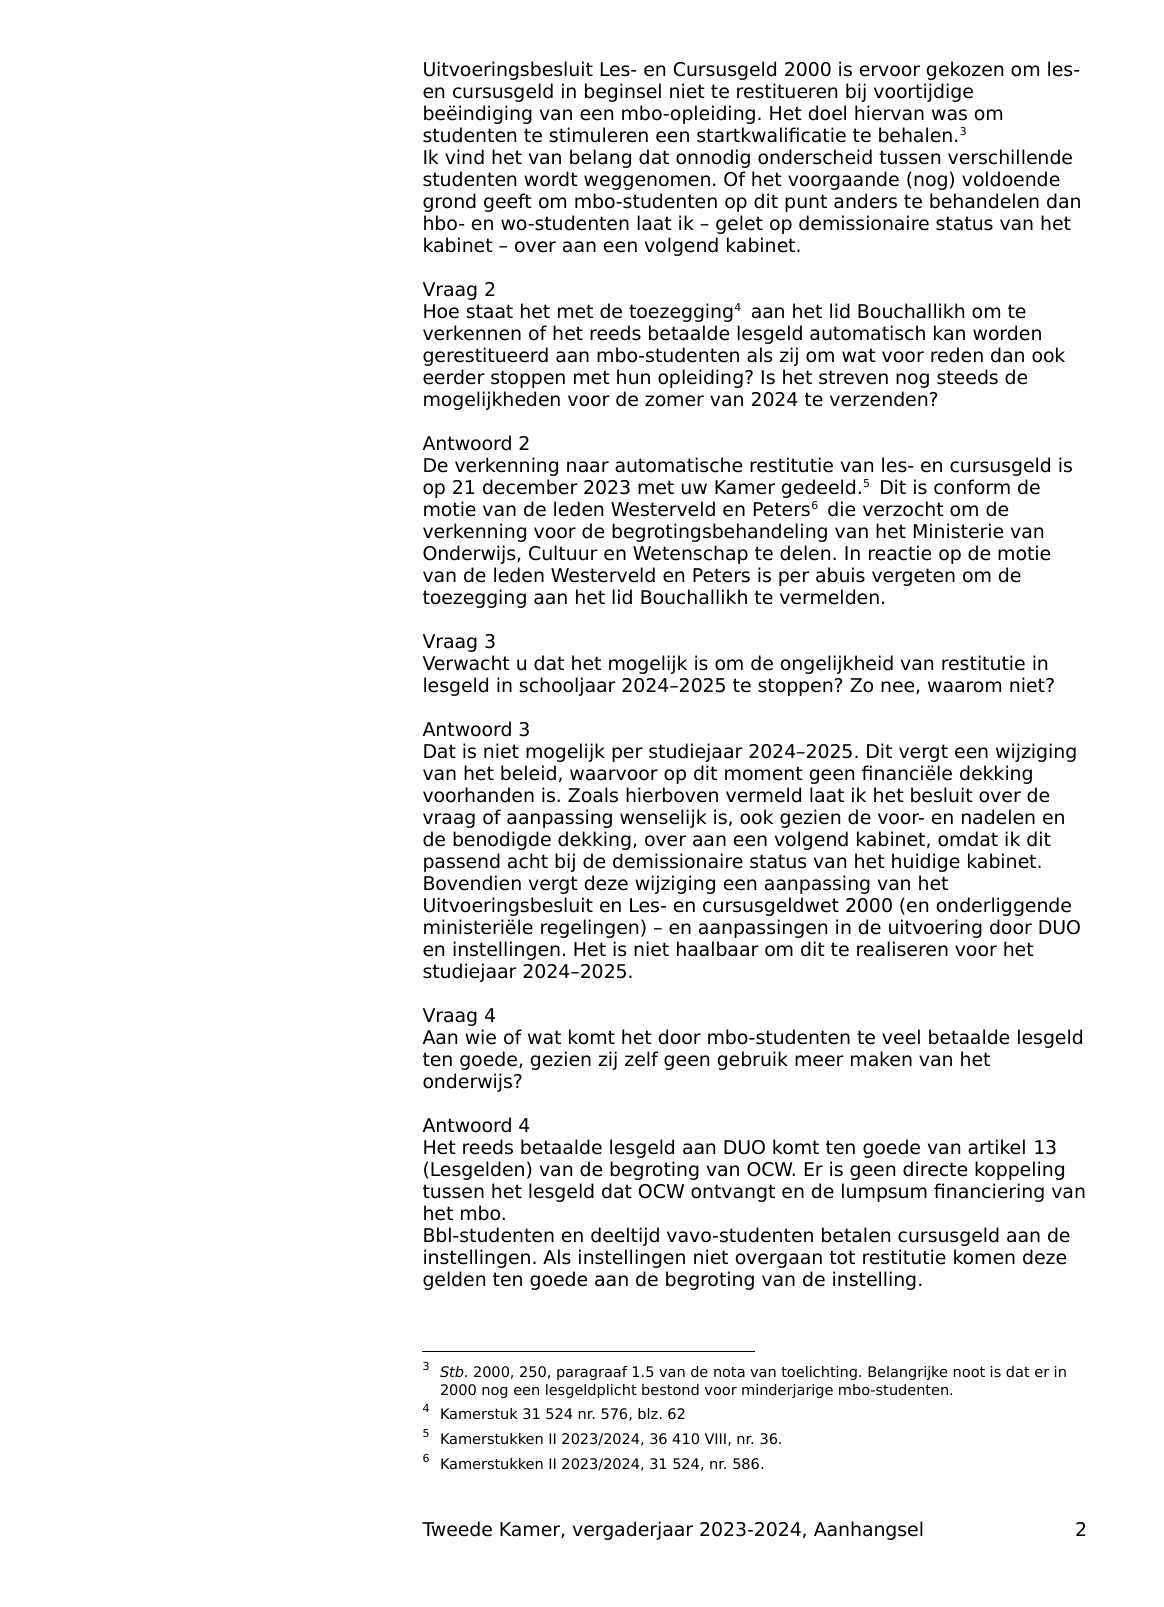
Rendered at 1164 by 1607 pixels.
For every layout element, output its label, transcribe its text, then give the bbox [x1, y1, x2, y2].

text Vraag 4 [422, 1005, 1087, 1027]
text Bbl-studenten en deeltijd vavo-studenten betalen cursusgeld aan de instellingen. Als instellingen niet overgaan tot restitutie komen deze gelden ten goede aan de begroting van de instelling. [422, 1225, 1087, 1291]
text Stb. 2000, 250, paragraaf 1.5 van de nota van toelichting. Belangrijke noot is dat er in 2000 nog een lesgeldplicht bestond voor minderjarige mbo-studenten. [422, 1360, 1087, 1399]
text Vraag 2 [422, 279, 1087, 301]
text Antwoord 2 [422, 433, 1087, 455]
text Kamerstuk 31 524 nr. 576, blz. 62 [422, 1402, 1087, 1424]
text Antwoord 3 [422, 719, 1087, 741]
text Het reeds betaalde lesgeld aan DUO komt ten goede van artikel 13 (Lesgelden) van de begroting van OCW. Er is geen directe koppeling tussen het lesgeld dat OCW ontvangt en de lumpsum financiering van het mbo. [422, 1137, 1087, 1225]
text Aan wie of wat komt het door mbo-studenten te veel betaalde lesgeld ten goede, gezien zij zelf geen gebruik meer maken van het onderwijs? [422, 1027, 1087, 1093]
text Hoe staat het met de toezegging aan het lid Bouchallikh om te verkennen of het reeds betaalde lesgeld automatisch kan worden gerestitueerd aan mbo-studenten als zij om wat voor reden dan ook eerder stoppen met hun opleiding? Is het streven nog steeds de mogelijkheden voor de zomer van 2024 te verzenden? [422, 301, 1087, 411]
text Antwoord 4 [422, 1115, 1087, 1137]
text Kamerstukken II 2023/2024, 36 410 VIII, nr. 36. [422, 1427, 1087, 1449]
text Uitvoeringsbesluit Les- en Cursusgeld 2000 is ervoor gekozen om les- en cursusgeld in beginsel niet te restitueren bij voortijdige beëindiging van een mbo-opleiding. Het doel hiervan was om studenten te stimuleren een startkwalificatie te behalen. [422, 59, 1087, 147]
text Dat is niet mogelijk per studiejaar 2024–2025. Dit vergt een wijziging van het beleid, waarvoor op dit moment geen financiële dekking voorhanden is. Zoals hierboven vermeld laat ik het besluit over de vraag of aanpassing wenselijk is, ook gezien de voor- en nadelen en de benodigde dekking, over aan een volgend kabinet, omdat ik dit passend acht bij de demissionaire status van het huidige kabinet. Bovendien vergt deze wijziging een aanpassing van het Uitvoeringsbesluit en Les- en cursusgeldwet 2000 (en onderliggende ministeriële regelingen) – en aanpassingen in de uitvoering door DUO en instellingen. Het is niet haalbaar om dit te realiseren voor het studiejaar 2024–2025. [422, 741, 1087, 983]
text De verkenning naar automatische restitutie van les- en cursusgeld is op 21 december 2023 met uw Kamer gedeeld. Dit is conform de motie van de leden Westerveld en Peters die verzocht om de verkenning voor de begrotingsbehandeling van het Ministerie van Onderwijs, Cultuur en Wetenschap te delen. In reactie op de motie van de leden Westerveld en Peters is per abuis vergeten om de toezegging aan het lid Bouchallikh te vermelden. [422, 455, 1087, 609]
text Vraag 3 [422, 631, 1087, 653]
text Ik vind het van belang dat onnodig onderscheid tussen verschillende studenten wordt weggenomen. Of het voorgaande (nog) voldoende grond geeft om mbo-studenten op dit punt anders te behandelen dan hbo- en wo-studenten laat ik – gelet op demissionaire status van het kabinet – over aan een volgend kabinet. [422, 147, 1087, 257]
text Verwacht u dat het mogelijk is om de ongelijkheid van restitutie in lesgeld in schooljaar 2024–2025 te stoppen? Zo nee, waarom niet? [422, 653, 1087, 697]
text Kamerstukken II 2023/2024, 31 524, nr. 586. [422, 1452, 1087, 1474]
